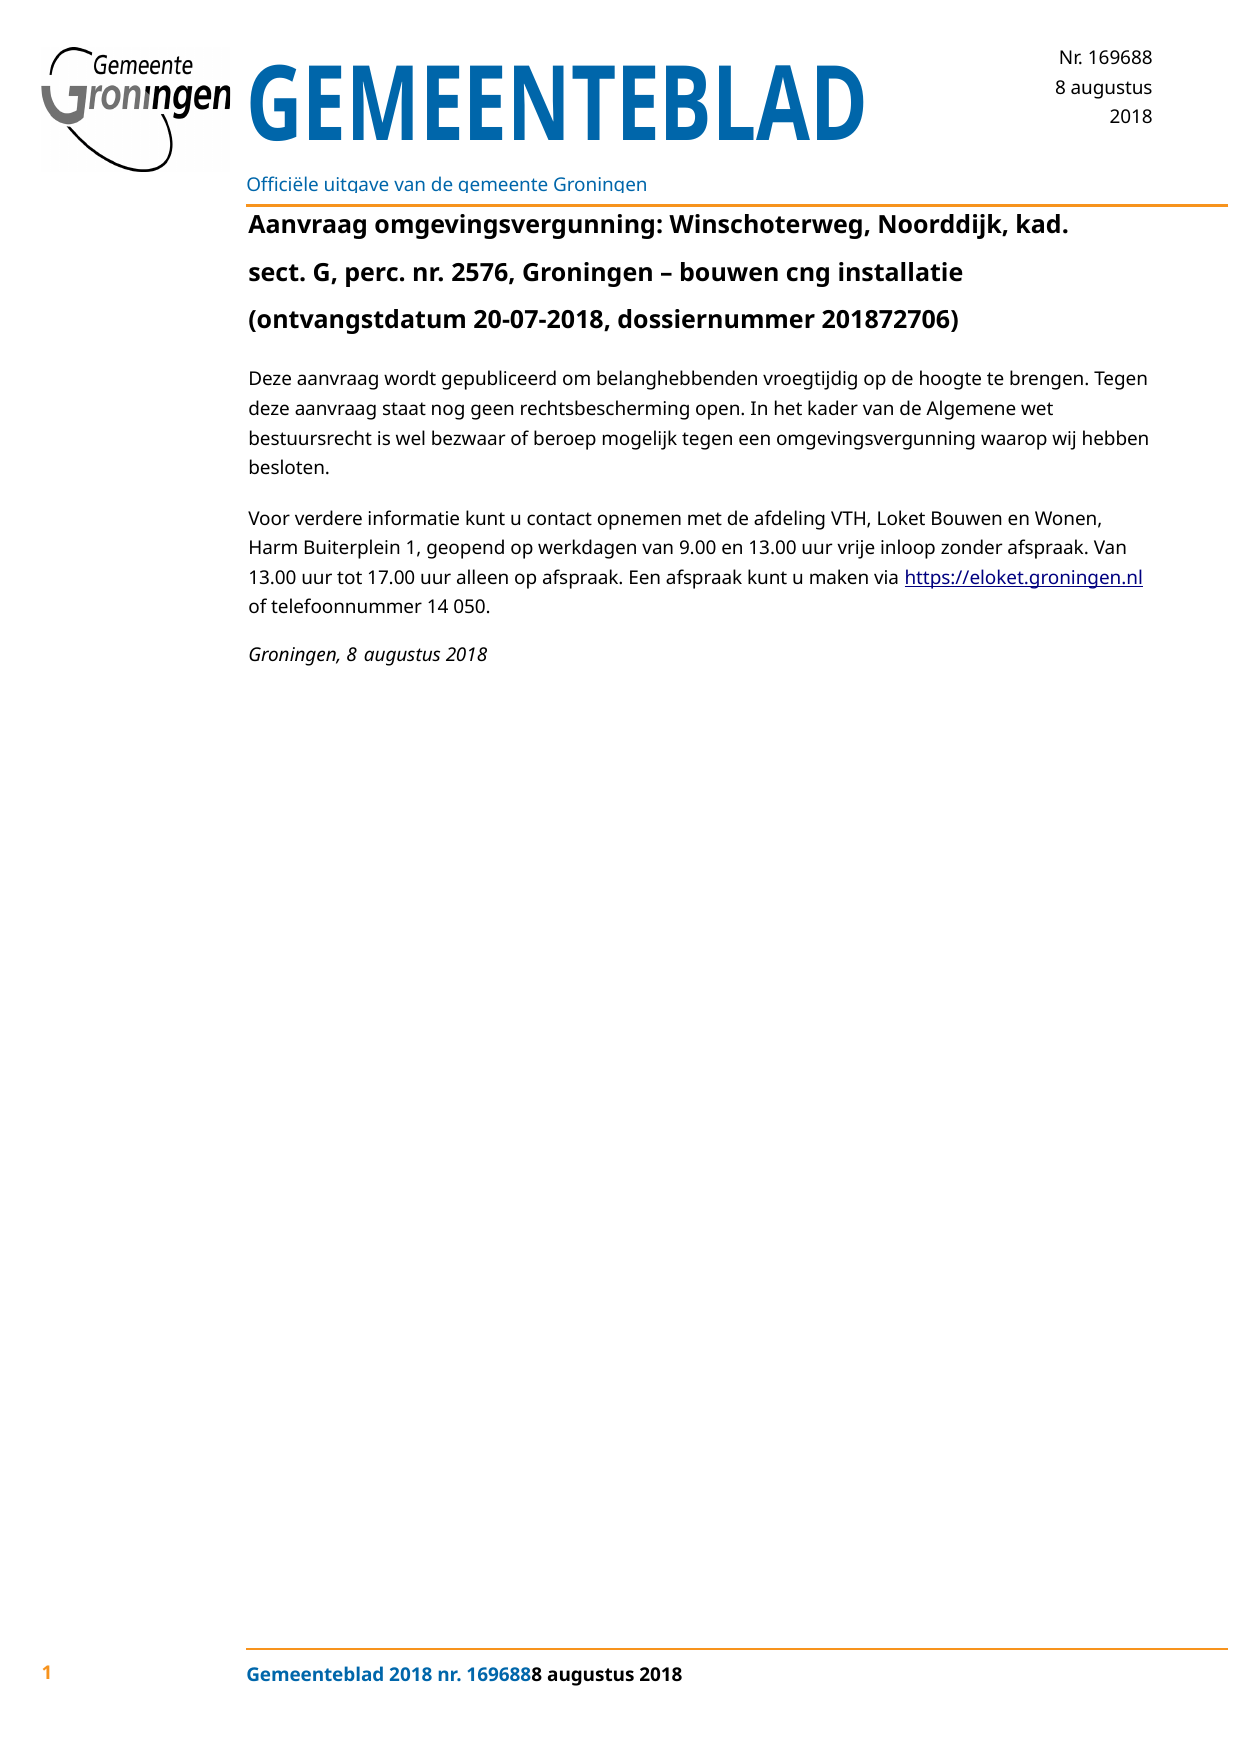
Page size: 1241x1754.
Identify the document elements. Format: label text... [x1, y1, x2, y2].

text Groningen, 8 augustus 2018 [248, 641, 1152, 667]
text Voor verdere informatie kunt u contact opnemen met de afdeling VTH, Loket Bouwen en Wonen, Harm Buiterplein 1, geopend op werkdagen van 9.00 en 13.00 uur vrije inloop zonder afspraak. Van 13.00 uur tot 17.00 uur alleen op afspraak. Een afspraak kunt u maken via https://eloket.groningen.nl of telefoonnummer 14 050. [248, 505, 1152, 619]
text Aanvraag omgevingsvergunning: Winschoterweg, Noorddijk, kad. sect. G, perc. nr. 2576, Groningen – bouwen cng installatie (ontvangstdatum 20-07-2018, dossiernummer 201872706) [248, 207, 1152, 336]
picture [41, 47, 231, 172]
text Deze aanvraag wordt gepubliceerd om belanghebbenden vroegtijdig op de hoogte te brengen. Tegen deze aanvraag staat nog geen rechtsbescherming open. In het kader van de Algemene wet bestuursrecht is wel bezwaar of beroep mogelijk tegen een omgevingsvergunning waarop wij hebben besloten. [248, 366, 1152, 480]
